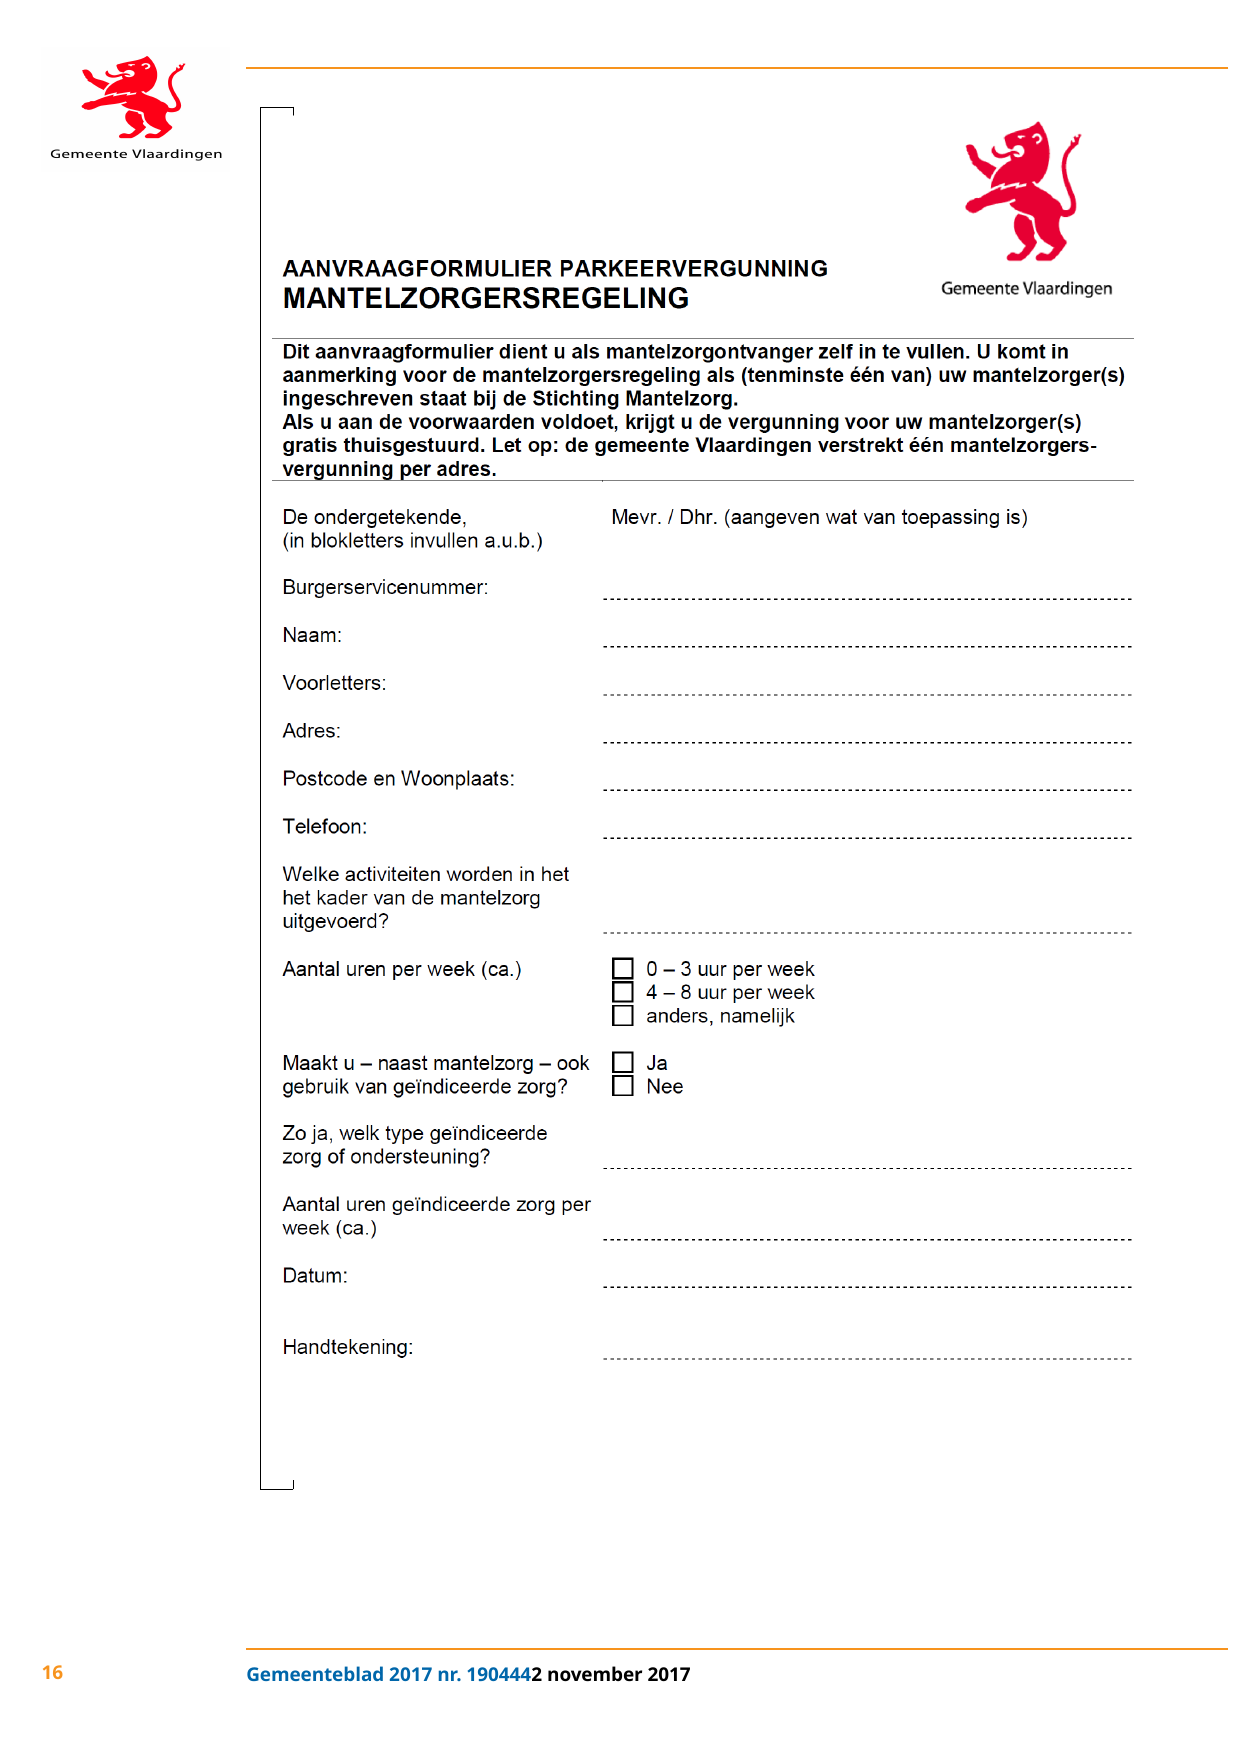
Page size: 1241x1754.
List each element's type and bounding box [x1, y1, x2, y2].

picture [268, 115, 1155, 1480]
picture [41, 47, 231, 172]
